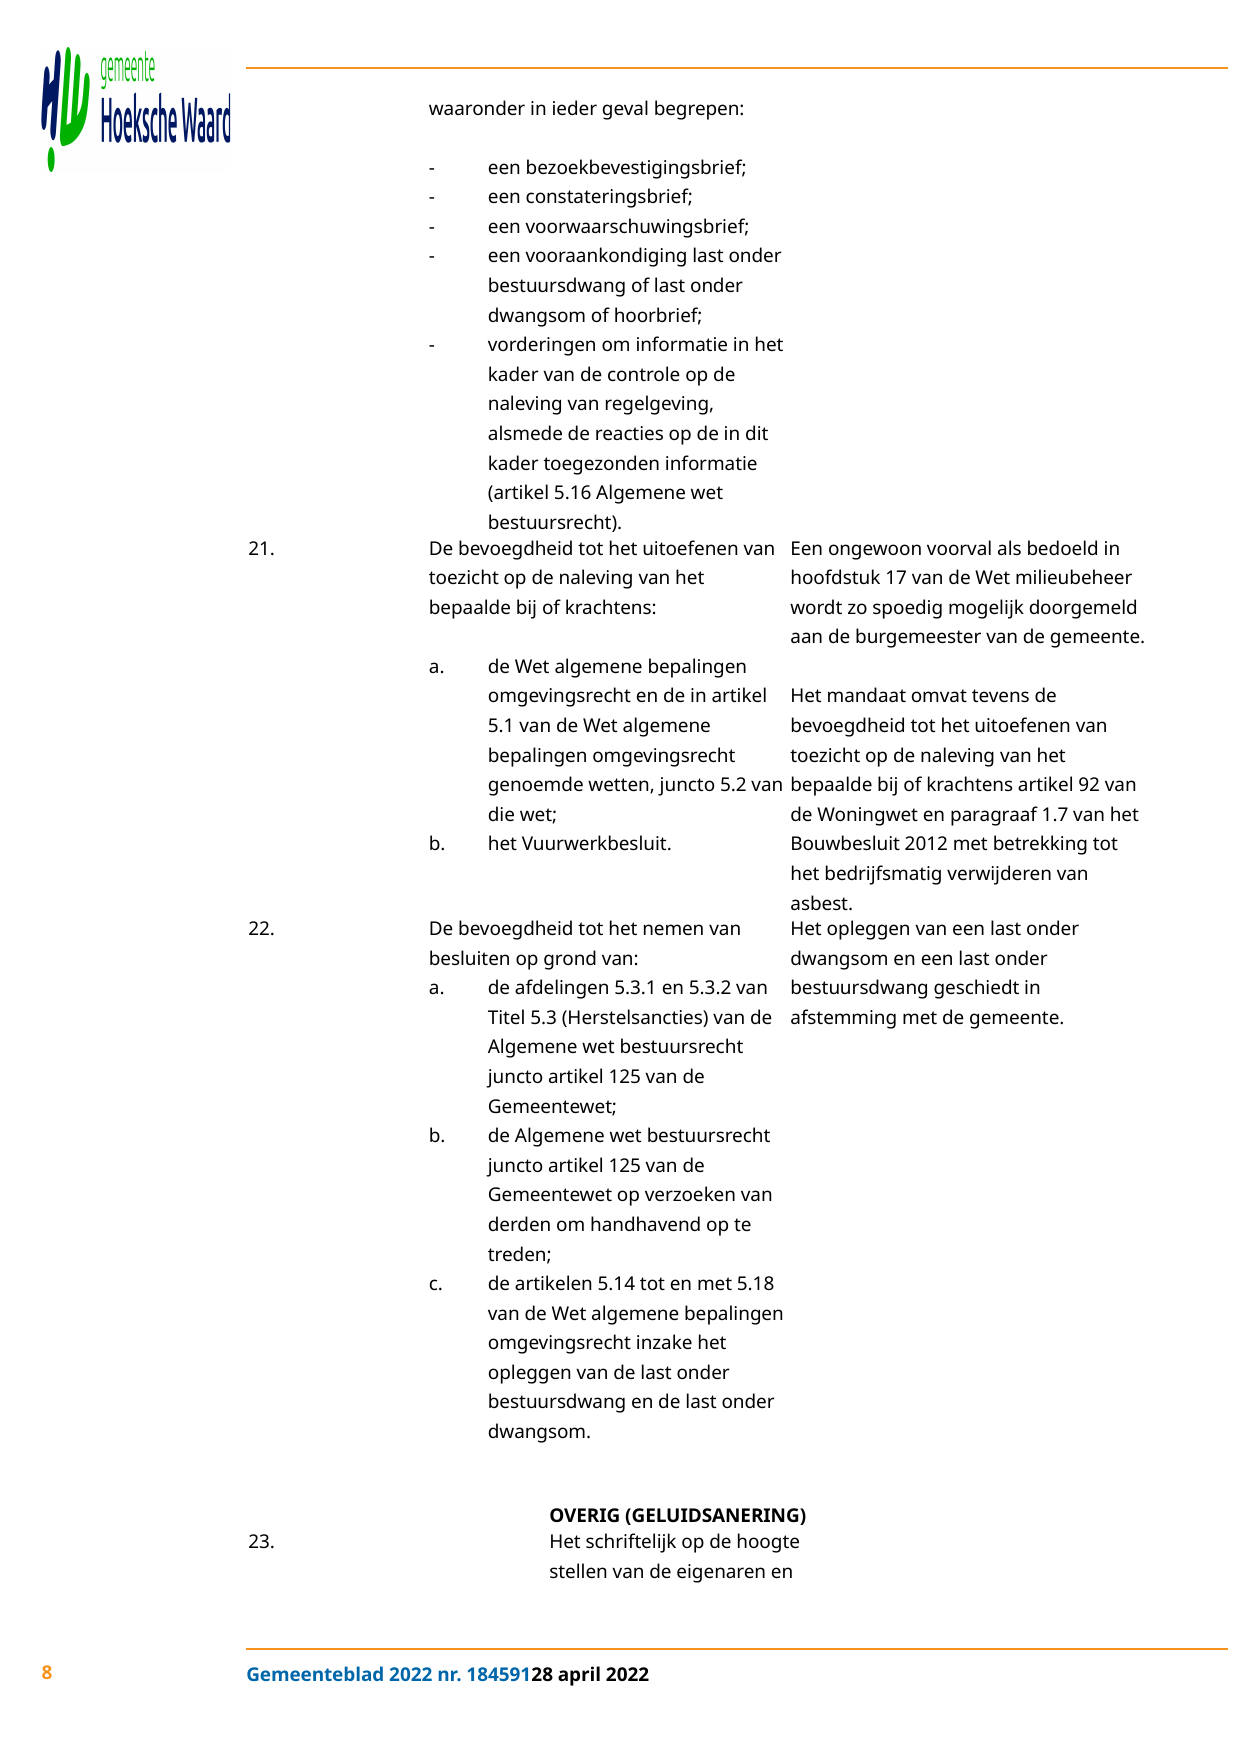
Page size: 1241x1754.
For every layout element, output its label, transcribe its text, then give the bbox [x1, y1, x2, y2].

table_cell Het schriftelijk op de hoogte stellen van de eigenaren en [549, 1529, 850, 1584]
table_cell waaronder in ieder geval begrepen: een bezoekbevestigingsbrief; een constateringsbrief; een voorwaarschuwingsbrief; een vooraankondiging last onder bestuursdwang of last onder dwangsom of hoorbrief; vorderingen om informatie in het kader van de controle op de naleving van regelgeving, alsmede de reacties op de in dit kader toegezonden informatie (artikel 5.16 Algemene wet bestuursrecht). [429, 95, 790, 535]
picture [41, 47, 231, 172]
table_cell [850, 1529, 1152, 1584]
table_header [248, 1503, 549, 1528]
table_cell De bevoegdheid tot het uitoefenen van toezicht op de naleving van het bepaalde bij of krachtens: de Wet algemene bepalingen omgevingsrecht en de in artikel 5.1 van de Wet algemene bepalingen omgevingsrecht genoemde wetten, juncto 5.2 van die wet; het Vuurwerkbesluit. [429, 535, 790, 915]
table_header OVERIG (GELUIDSANERING) [549, 1503, 1152, 1528]
table_cell 21. [248, 535, 429, 915]
table_cell [248, 95, 429, 535]
table_cell [790, 95, 1152, 535]
table_cell [248, 1444, 609, 1470]
table_cell De bevoegdheid tot het nemen van besluiten op grond van: de afdelingen 5.3.1 en 5.3.2 van Titel 5.3 (Herstelsancties) van de Algemene wet bestuursrecht juncto artikel 125 van de Gemeentewet; de Algemene wet bestuursrecht juncto artikel 125 van de Gemeentewet op verzoeken van derden om handhavend op te treden; de artikelen 5.14 tot en met 5.18 van de Wet algemene bepalingen omgevingsrecht inzake het opleggen van de last onder bestuursdwang en de last onder dwangsom. [429, 915, 790, 1444]
table_cell 23. [248, 1529, 549, 1584]
table_cell Het opleggen van een last onder dwangsom en een last onder bestuursdwang geschiedt in afstemming met de gemeente. [790, 915, 1152, 1444]
table_cell [609, 1444, 971, 1470]
table_cell Een ongewoon voorval als bedoeld in hoofdstuk 17 van de Wet milieubeheer wordt zo spoedig mogelijk doorgemeld aan de burgemeester van de gemeente. Het mandaat omvat tevens de bevoegdheid tot het uitoefenen van toezicht op de naleving van het bepaalde bij of krachtens artikel 92 van de Woningwet en paragraaf 1.7 van het Bouwbesluit 2012 met betrekking tot het bedrijfsmatig verwijderen van asbest. [790, 535, 1152, 915]
table_cell 22. [248, 915, 429, 1444]
table_cell [971, 1444, 1152, 1470]
